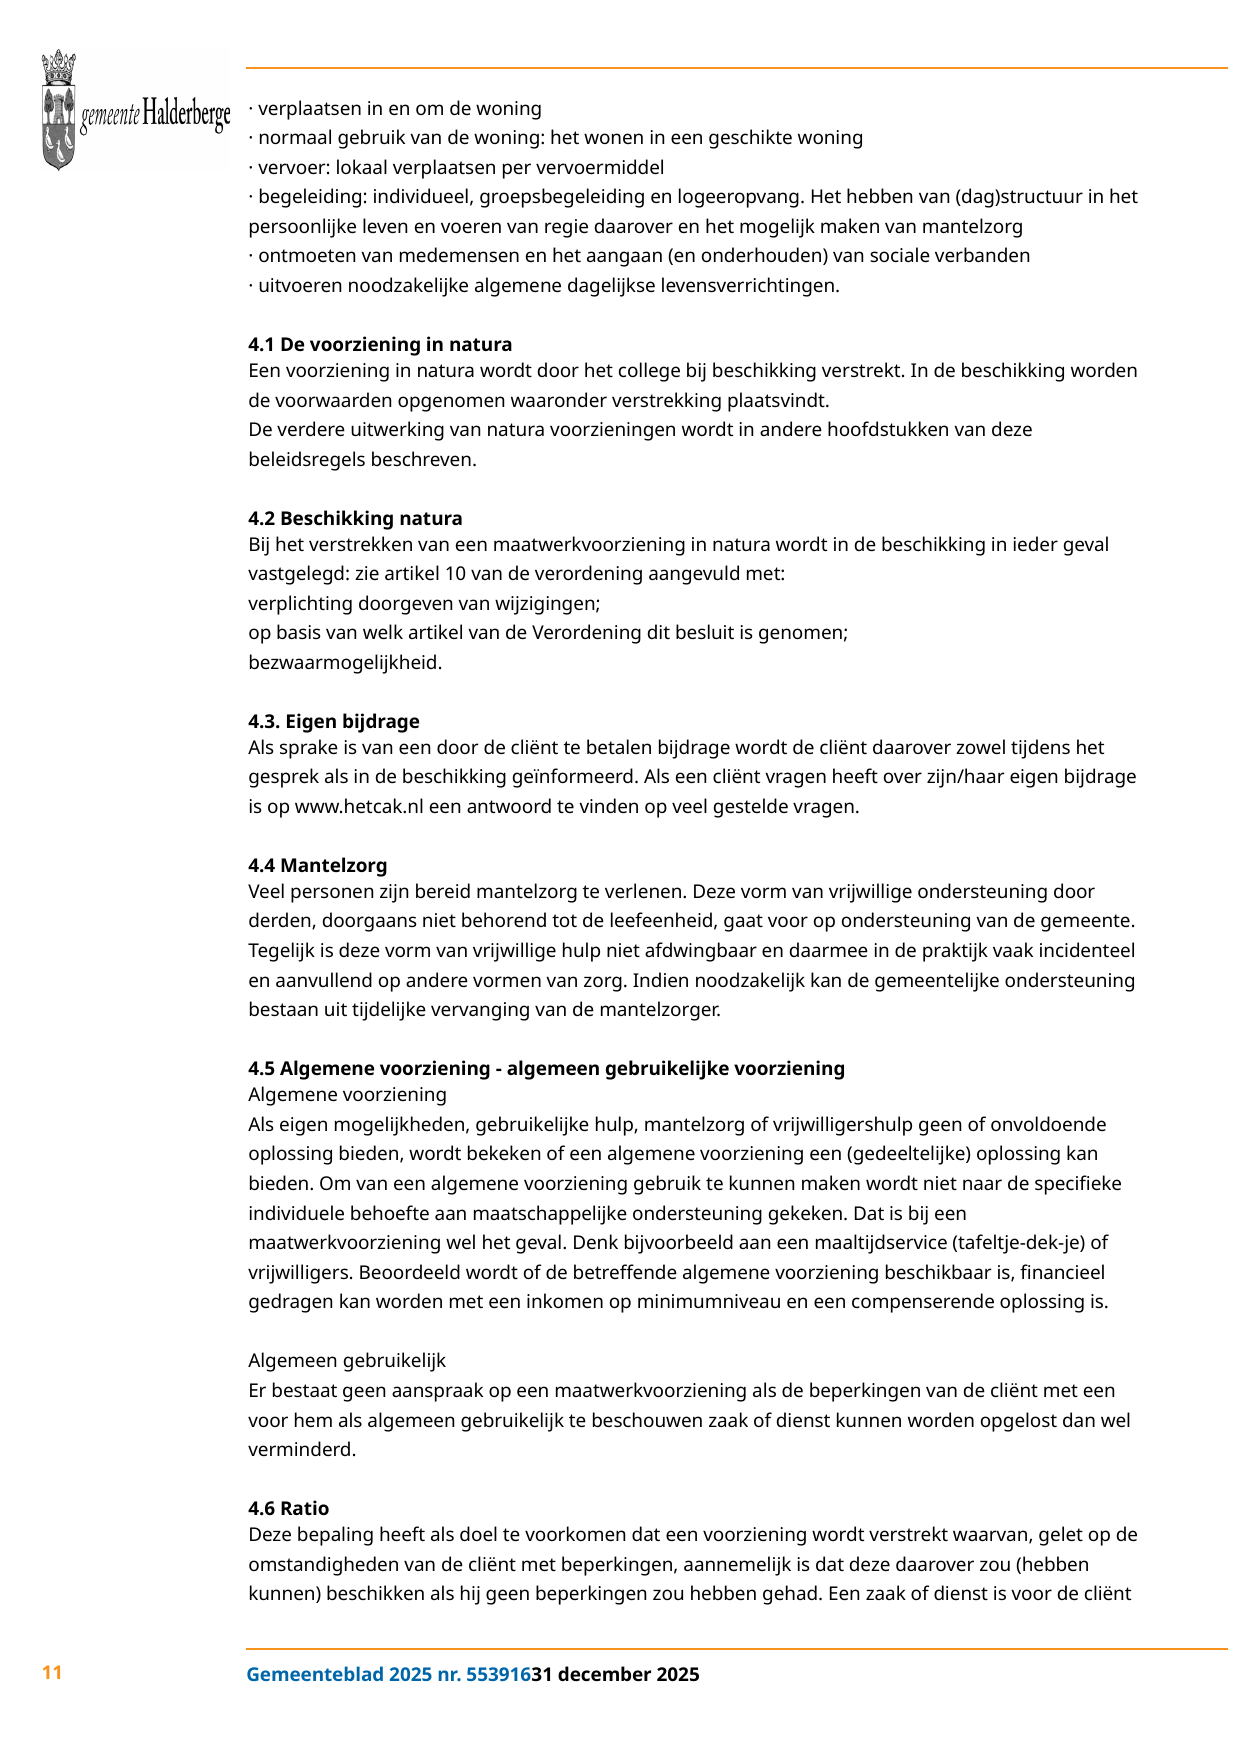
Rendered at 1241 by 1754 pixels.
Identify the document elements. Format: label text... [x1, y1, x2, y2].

text 4.5 Algemene voorziening - algemeen gebruikelijke voorziening [248, 1056, 1152, 1081]
text 4.4 Mantelzorg [248, 852, 1152, 878]
text Veel personen zijn bereid mantelzorg te verlenen. Deze vorm van vrijwillige ondersteuning door derden, doorgaans niet behorend tot de leefeenheid, gaat voor op ondersteuning van de gemeente. Tegelijk is deze vorm van vrijwillige hulp niet afdwingbaar en daarmee in de praktijk vaak incidenteel en aanvullend op andere vormen van zorg. Indien noodzakelijk kan de gemeentelijke ondersteuning bestaan uit tijdelijke vervanging van de mantelzorger. [248, 878, 1152, 1022]
text · vervoer: lokaal verplaatsen per vervoermiddel [248, 154, 1152, 180]
text Er bestaat geen aanspraak op een maatwerkvoorziening als de beperkingen van de cliënt met een voor hem als algemeen gebruikelijk te beschouwen zaak of dienst kunnen worden opgelost dan wel verminderd. [248, 1377, 1152, 1462]
text Algemene voorziening [248, 1081, 1152, 1107]
text Bij het verstrekken van een maatwerkvoorziening in natura wordt in de beschikking in ieder geval [248, 531, 1152, 557]
text · begeleiding: individueel, groepsbegeleiding en logeeropvang. Het hebben van (dag)structuur in het persoonlijke leven en voeren van regie daarover en het mogelijk maken van mantelzorg [248, 183, 1152, 239]
text Algemeen gebruikelijk [248, 1348, 1152, 1373]
picture [41, 47, 231, 172]
text op basis van welk artikel van de Verordening dit besluit is genomen; [248, 619, 1152, 645]
text verplichting doorgeven van wijzigingen; [248, 590, 1152, 616]
text Een voorziening in natura wordt door het college bij beschikking verstrekt. In de beschikking worden de voorwaarden opgenomen waaronder verstrekking plaatsvindt. [248, 357, 1152, 412]
text · verplaatsen in en om de woning [248, 95, 1152, 121]
text Als eigen mogelijkheden, gebruikelijke hulp, mantelzorg of vrijwilligershulp geen of onvoldoende oplossing bieden, wordt bekeken of een algemene voorziening een (gedeeltelijke) oplossing kan bieden. Om van een algemene voorziening gebruik te kunnen maken wordt niet naar de specifieke individuele behoefte aan maatschappelijke ondersteuning gekeken. Dat is bij een maatwerkvoorziening wel het geval. Denk bijvoorbeeld aan een maaltijdservice (tafeltje-dek-je) of vrijwilligers. Beoordeeld wordt of de betreffende algemene voorziening beschikbaar is, financieel gedragen kan worden met een inkomen op minimumniveau en een compenserende oplossing is. [248, 1111, 1152, 1314]
text 4.6 Ratio [248, 1496, 1152, 1521]
text Als sprake is van een door de cliënt te betalen bijdrage wordt de cliënt daarover zowel tijdens het gesprek als in de beschikking geïnformeerd. Als een cliënt vragen heeft over zijn/haar eigen bijdrage is op www.hetcak.nl een antwoord te vinden op veel gestelde vragen. [248, 734, 1152, 819]
text 4.2 Beschikking natura [248, 505, 1152, 531]
text bezwaarmogelijkheid. [248, 649, 1152, 675]
text 4.3. Eigen bijdrage [248, 708, 1152, 734]
text De verdere uitwerking van natura voorzieningen wordt in andere hoofdstukken van deze beleidsregels beschreven. [248, 416, 1152, 472]
text vastgelegd: zie artikel 10 van de verordening aangevuld met: [248, 560, 1152, 586]
text · normaal gebruik van de woning: het wonen in een geschikte woning [248, 124, 1152, 150]
text 4.1 De voorziening in natura [248, 331, 1152, 357]
text Deze bepaling heeft als doel te voorkomen dat een voorziening wordt verstrekt waarvan, gelet op de omstandigheden van de cliënt met beperkingen, aannemelijk is dat deze daarover zou (hebben kunnen) beschikken als hij geen beperkingen zou hebben gehad. Een zaak of dienst is voor de cliënt [248, 1521, 1152, 1606]
text · ontmoeten van medemensen en het aangaan (en onderhouden) van sociale verbanden [248, 243, 1152, 268]
text · uitvoeren noodzakelijke algemene dagelijkse levensverrichtingen. [248, 272, 1152, 298]
